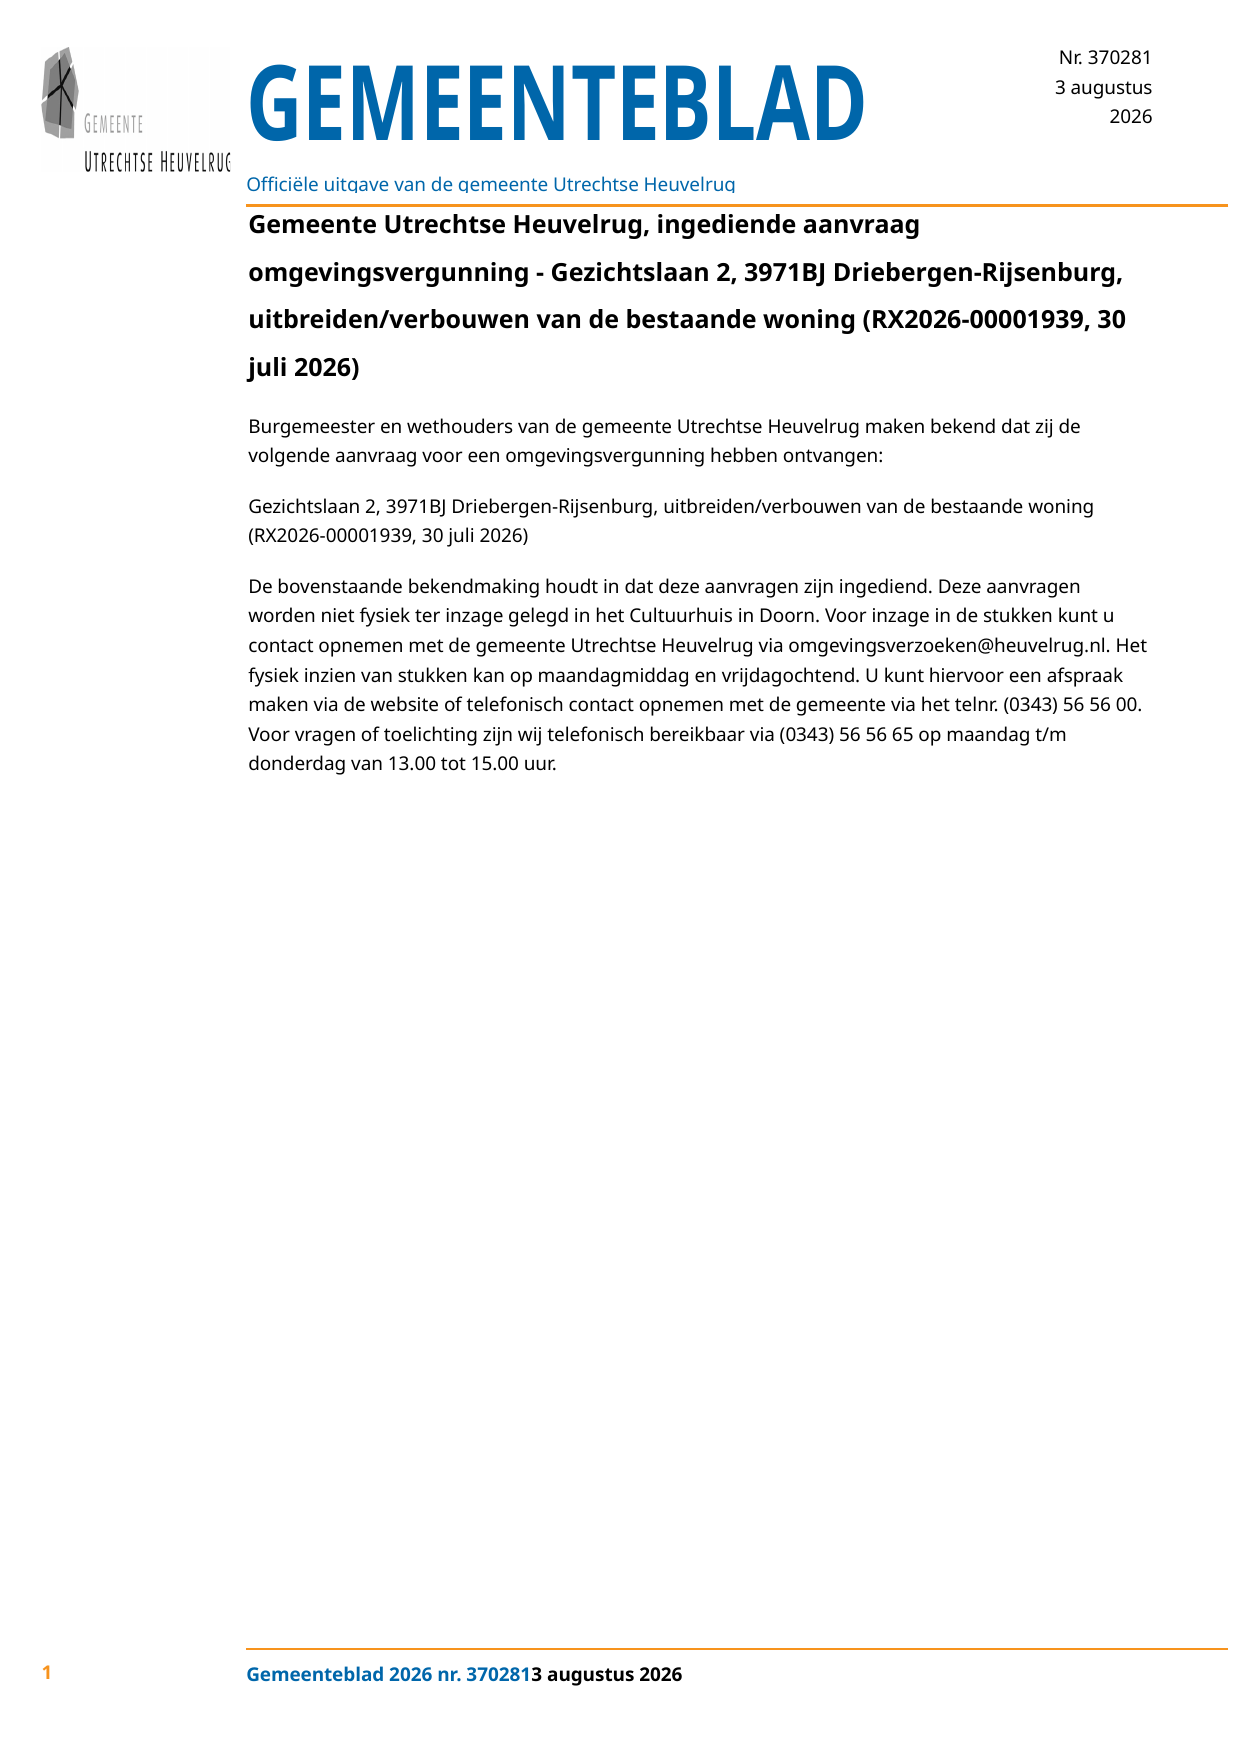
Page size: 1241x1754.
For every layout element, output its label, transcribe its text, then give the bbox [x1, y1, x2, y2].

text Burgemeester en wethouders van de gemeente Utrechtse Heuvelrug maken bekend dat zij de volgende aanvraag voor een omgevingsvergunning hebben ontvangen: [248, 413, 1152, 468]
text Gezichtslaan 2, 3971BJ Driebergen-Rijsenburg, uitbreiden/verbouwen van de bestaande woning (RX2026-00001939, 30 juli 2026) [248, 493, 1152, 548]
text De bovenstaande bekendmaking houdt in dat deze aanvragen zijn ingediend. Deze aanvragen worden niet fysiek ter inzage gelegd in het Cultuurhuis in Doorn. Voor inzage in de stukken kunt u contact opnemen met de gemeente Utrechtse Heuvelrug via omgevingsverzoeken@heuvelrug.nl. Het fysiek inzien van stukken kan op maandagmiddag en vrijdagochtend. U kunt hiervoor een afspraak maken via de website of telefonisch contact opnemen met de gemeente via het telnr. (0343) 56 56 00. Voor vragen of toelichting zijn wij telefonisch bereikbaar via (0343) 56 56 65 op maandag t/m donderdag van 13.00 tot 15.00 uur. [248, 573, 1152, 776]
picture [41, 47, 231, 172]
text Gemeente Utrechtse Heuvelrug, ingediende aanvraag omgevingsvergunning - Gezichtslaan 2, 3971BJ Driebergen-Rijsenburg, uitbreiden/verbouwen van de bestaande woning (RX2026-00001939, 30 juli 2026) [248, 207, 1152, 384]
